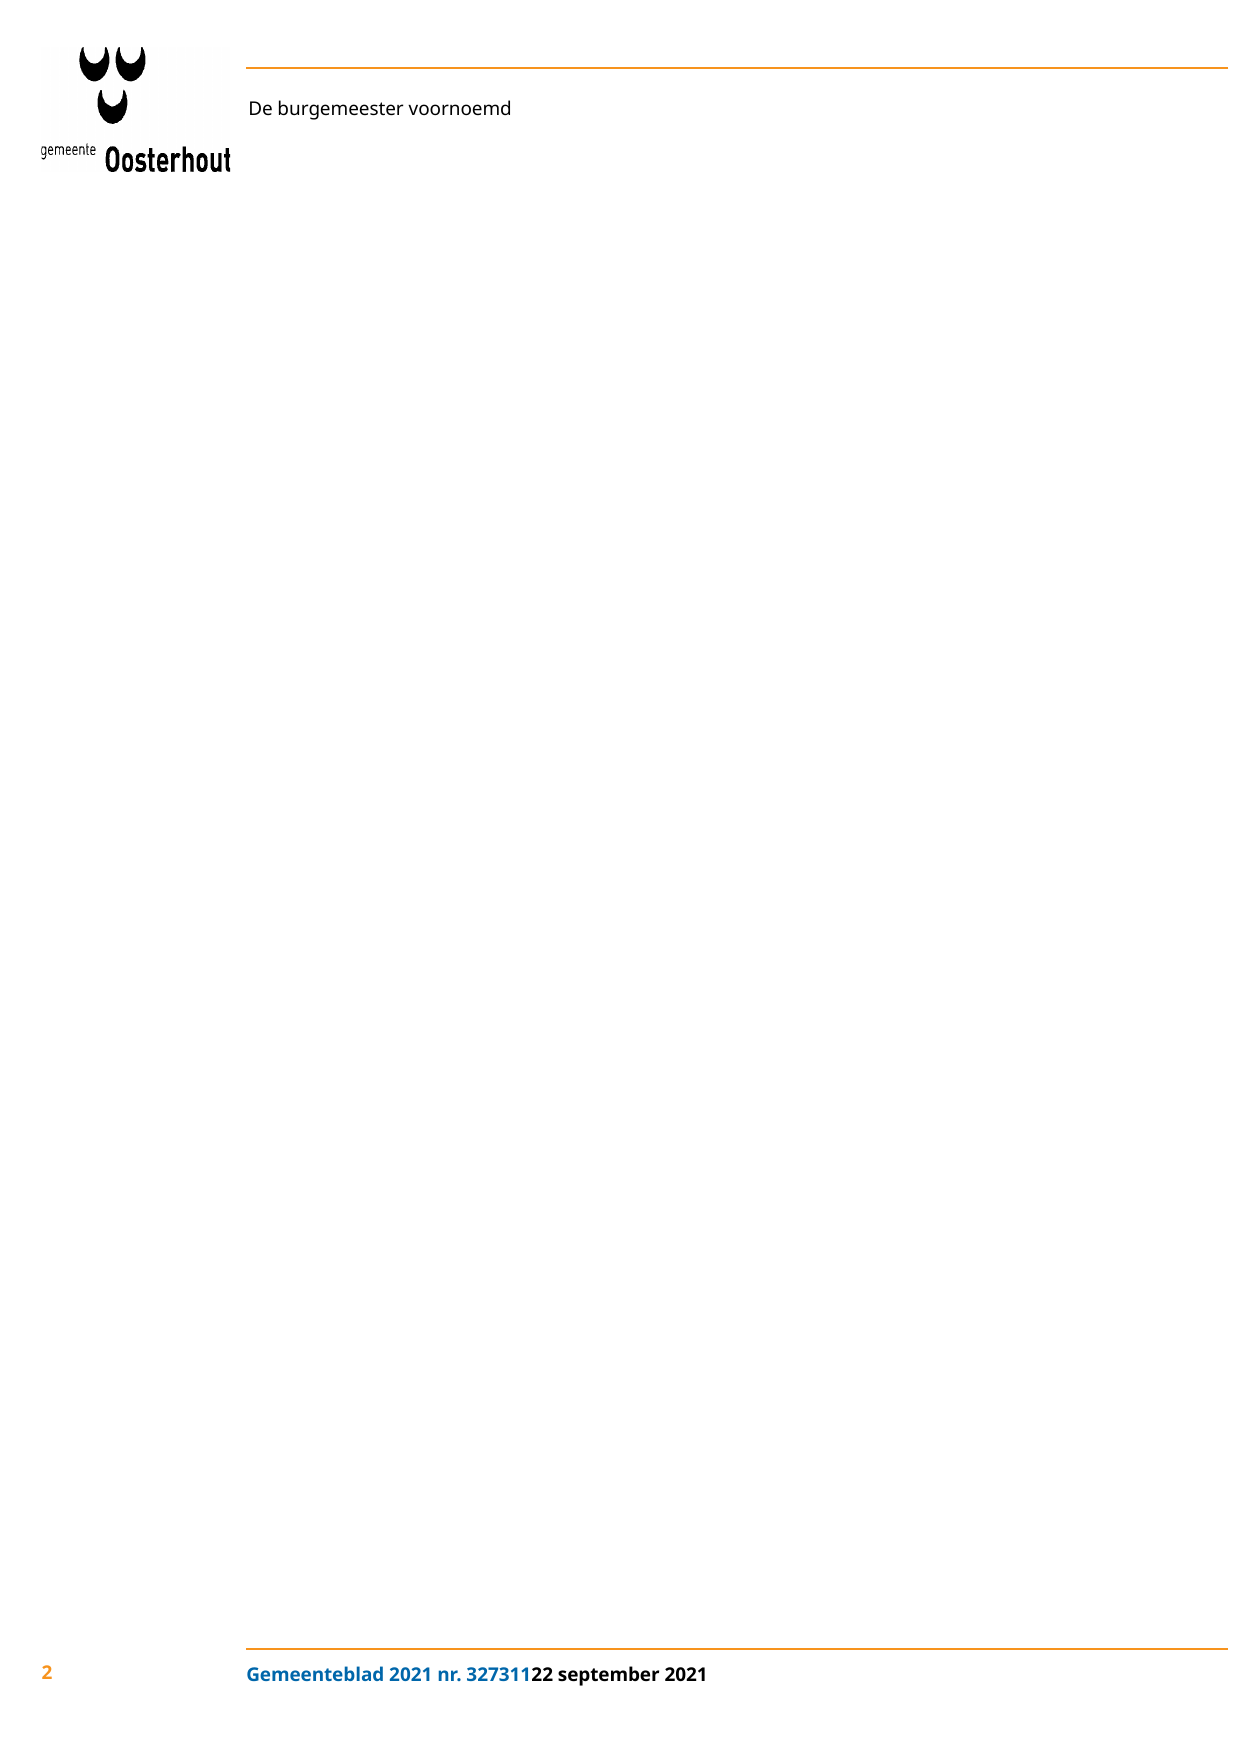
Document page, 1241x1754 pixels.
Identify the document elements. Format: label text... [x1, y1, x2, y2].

text De burgemeester voornoemd [248, 95, 1152, 121]
picture [41, 47, 231, 172]
